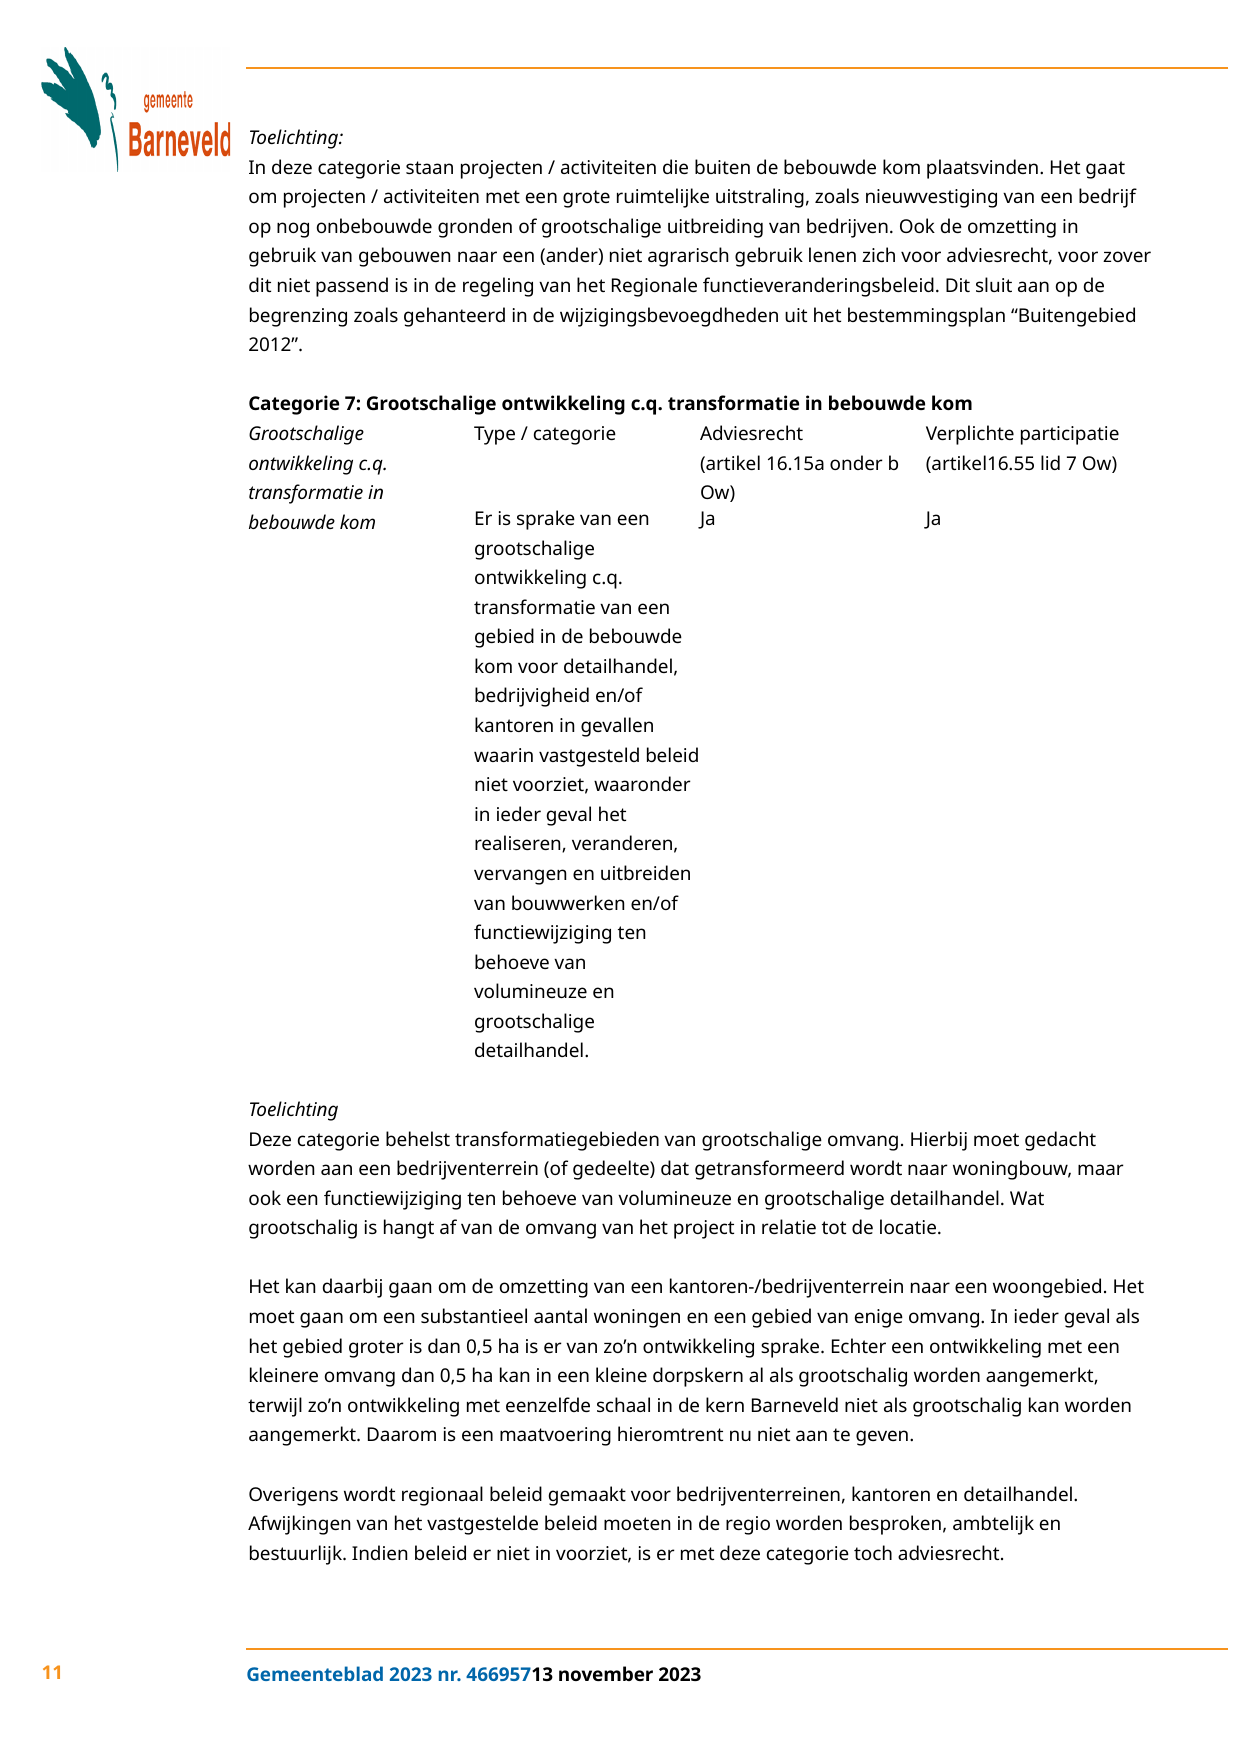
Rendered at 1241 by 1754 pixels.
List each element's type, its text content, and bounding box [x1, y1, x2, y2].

table_cell Er is sprake van een grootschalige ontwikkeling c.q. transformatie van een gebied in de bebouwde kom voor detailhandel, bedrijvigheid en/of kantoren in gevallen waarin vastgesteld beleid niet voorziet, waaronder in ieder geval het realiseren, veranderen, vervangen en uitbreiden van bouwwerken en/of functiewijziging ten behoeve van volumineuze en grootschalige detailhandel. [474, 505, 700, 1063]
table_header Grootschalige ontwikkeling c.q. transformatie in bebouwde kom [248, 420, 474, 1063]
table_header Adviesrecht (artikel 16.15a onder b Ow) [700, 420, 926, 505]
text Toelichting [248, 1096, 1152, 1122]
picture [41, 47, 231, 172]
text Categorie 7: Grootschalige ontwikkeling c.q. transformatie in bebouwde kom [248, 391, 1152, 416]
table_cell Ja [926, 505, 1152, 1063]
text Overigens wordt regionaal beleid gemaakt voor bedrijventerreinen, kantoren en detailhandel. Afwijkingen van het vastgestelde beleid moeten in de regio worden besproken, ambtelijk en bestuurlijk. Indien beleid er niet in voorziet, is er met deze categorie toch adviesrecht. [248, 1481, 1152, 1566]
text Toelichting: [248, 124, 1152, 150]
text Deze categorie behelst transformatiegebieden van grootschalige omvang. Hierbij moet gedacht worden aan een bedrijventerrein (of gedeelte) dat getransformeerd wordt naar woningbouw, maar ook een functiewijziging ten behoeve van volumineuze en grootschalige detailhandel. Wat grootschalig is hangt af van de omvang van het project in relatie tot de locatie. [248, 1126, 1152, 1240]
text In deze categorie staan projecten / activiteiten die buiten de bebouwde kom plaatsvinden. Het gaat om projecten / activiteiten met een grote ruimtelijke uitstraling, zoals nieuwvestiging van een bedrijf op nog onbebouwde gronden of grootschalige uitbreiding van bedrijven. Ook de omzetting in gebruik van gebouwen naar een (ander) niet agrarisch gebruik lenen zich voor adviesrecht, voor zover dit niet passend is in de regeling van het Regionale functieveranderingsbeleid. Dit sluit aan op de begrenzing zoals gehanteerd in de wijzigingsbevoegdheden uit het bestemmingsplan “Buitengebied 2012”. [248, 154, 1152, 357]
table_cell Ja [700, 505, 926, 1063]
table_header Type / categorie [474, 420, 700, 505]
text Het kan daarbij gaan om de omzetting van een kantoren-/bedrijventerrein naar een woongebied. Het moet gaan om een substantieel aantal woningen en een gebied van enige omvang. In ieder geval als het gebied groter is dan 0,5 ha is er van zo’n ontwikkeling sprake. Echter een ontwikkeling met een kleinere omvang dan 0,5 ha kan in een kleine dorpskern al als grootschalig worden aangemerkt, terwijl zo’n ontwikkeling met eenzelfde schaal in de kern Barneveld niet als grootschalig kan worden aangemerkt. Daarom is een maatvoering hieromtrent nu niet aan te geven. [248, 1274, 1152, 1447]
table_header Verplichte participatie (artikel16.55 lid 7 Ow) [926, 420, 1152, 505]
